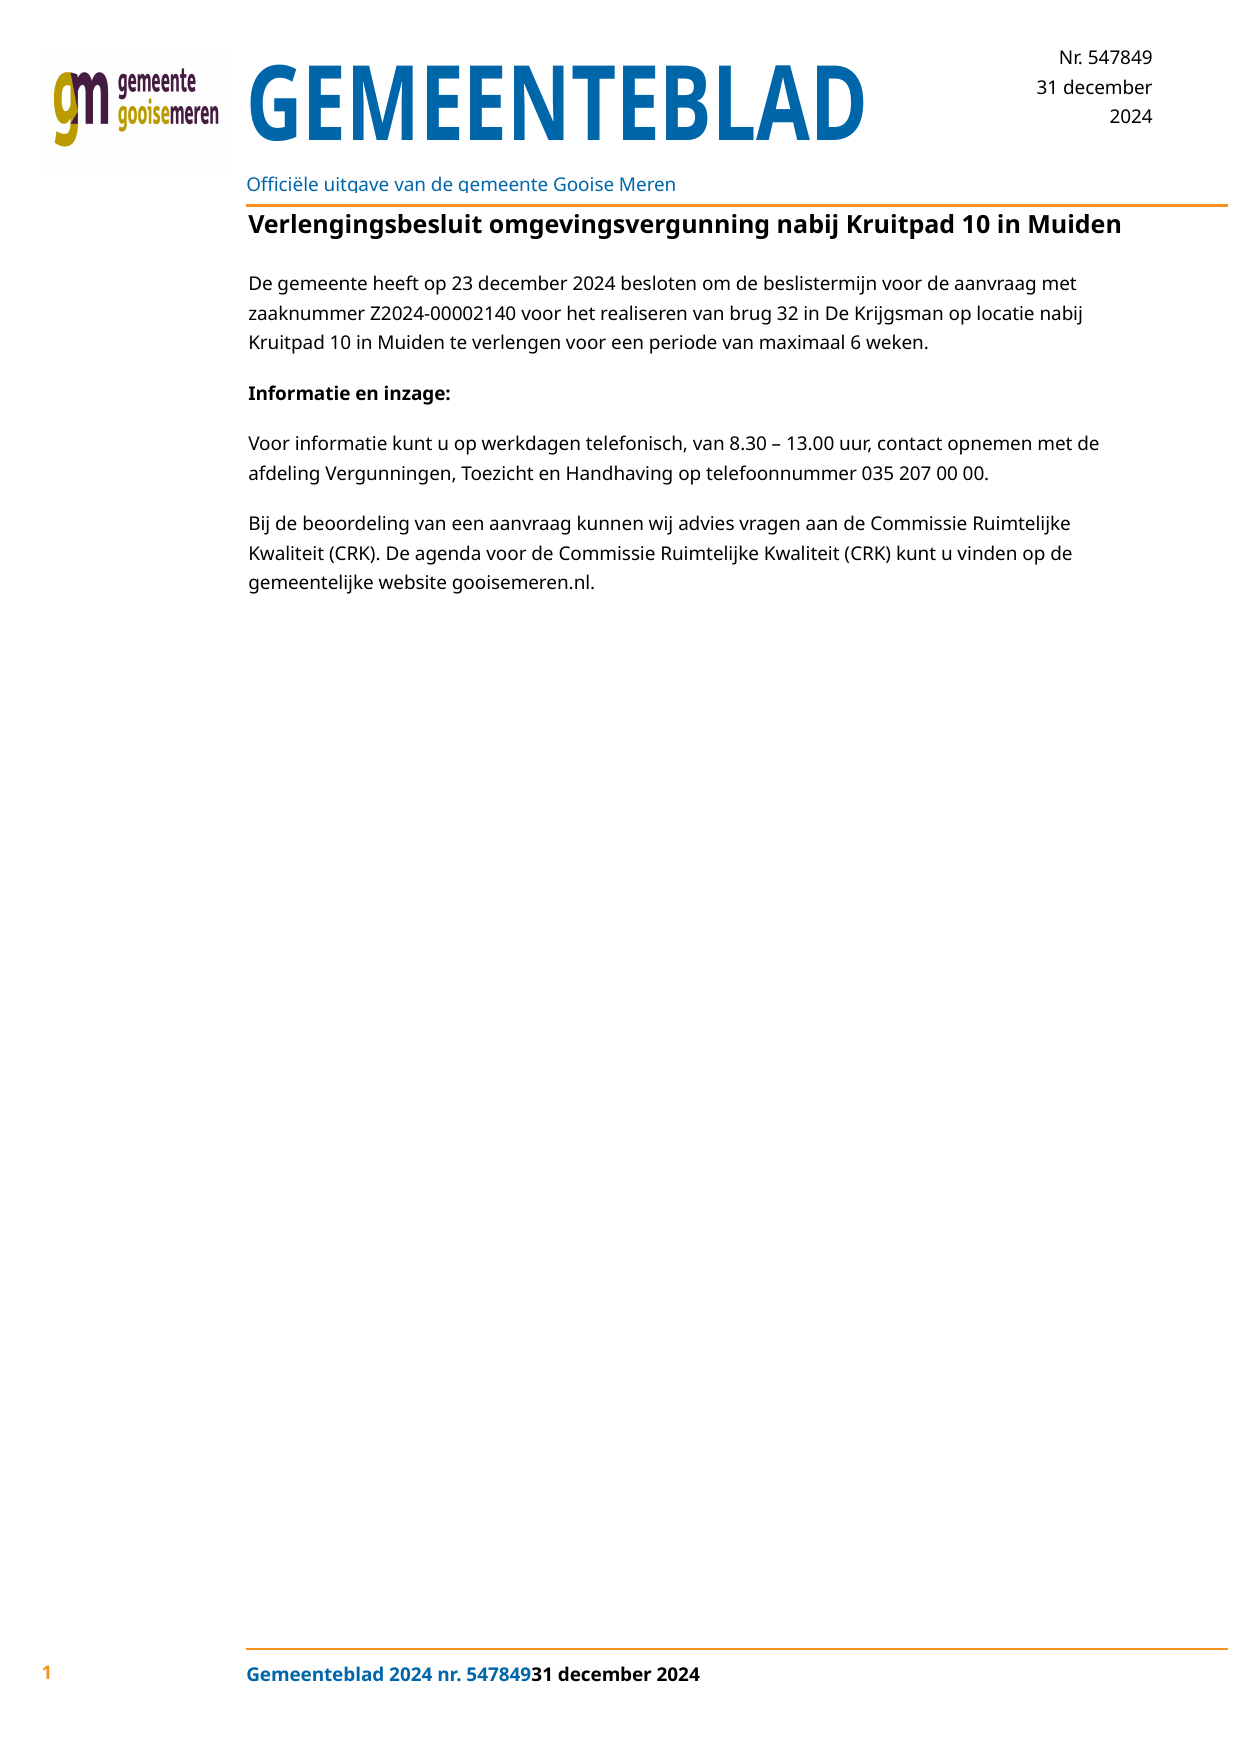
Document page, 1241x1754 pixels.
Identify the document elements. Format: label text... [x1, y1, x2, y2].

text Informatie en inzage: [248, 380, 1152, 406]
text De gemeente heeft op 23 december 2024 besloten om de beslistermijn voor de aanvraag met zaaknummer Z2024-00002140 voor het realiseren van brug 32 in De Krijgsman op locatie nabij Kruitpad 10 in Muiden te verlengen voor een periode van maximaal 6 weken. [248, 270, 1152, 355]
text Voor informatie kunt u op werkdagen telefonisch, van 8.30 – 13.00 uur, contact opnemen met de afdeling Vergunningen, Toezicht en Handhaving op telefoonnummer 035 207 00 00. [248, 430, 1152, 486]
picture [41, 47, 231, 172]
text Bij de beoordeling van een aanvraag kunnen wij advies vragen aan de Commissie Ruimtelijke Kwaliteit (CRK). De agenda voor de Commissie Ruimtelijke Kwaliteit (CRK) kunt u vinden op de gemeentelijke website gooisemeren.nl. [248, 510, 1152, 595]
text Verlengingsbesluit omgevingsvergunning nabij Kruitpad 10 in Muiden [248, 207, 1152, 241]
